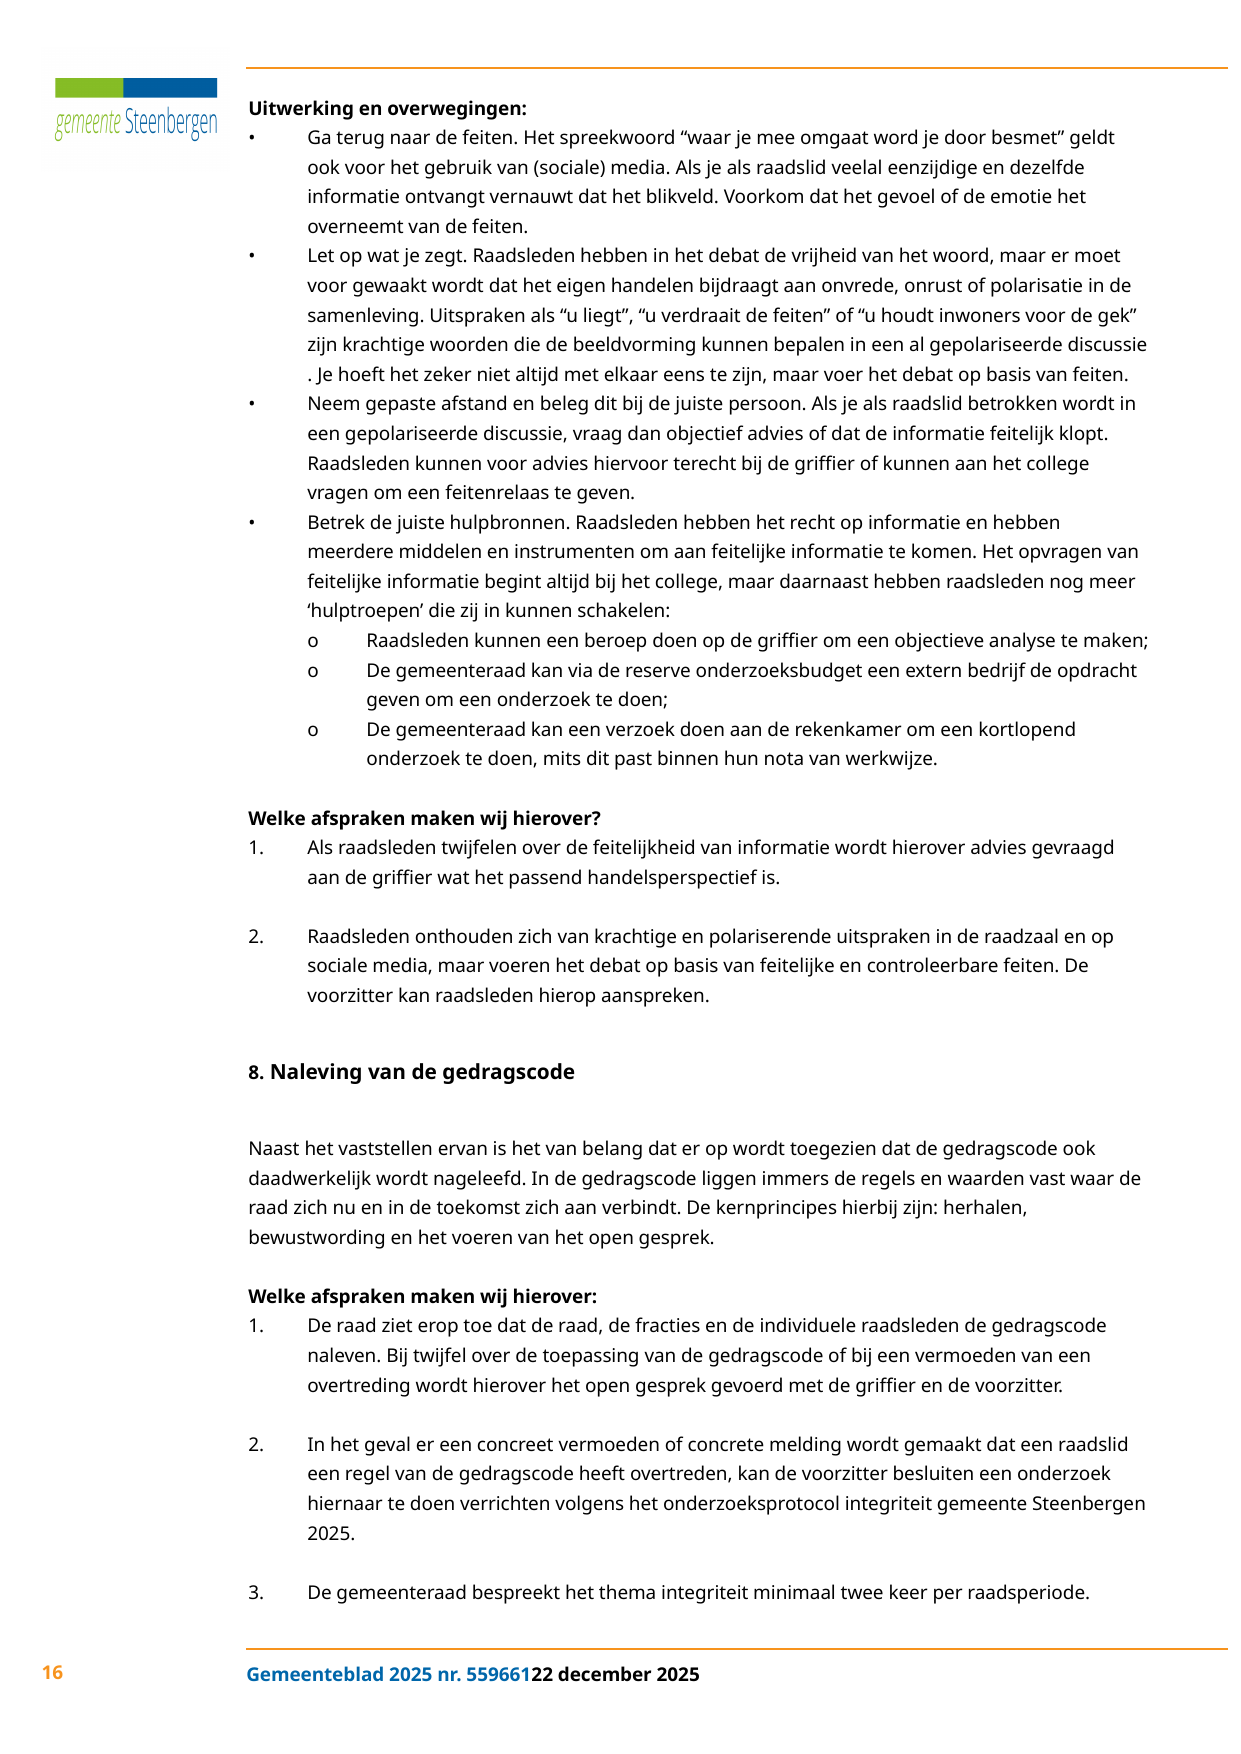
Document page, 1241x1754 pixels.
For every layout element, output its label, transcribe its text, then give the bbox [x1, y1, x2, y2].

picture [41, 47, 231, 172]
list Als raadsleden twijfelen over de feitelijkheid van informatie wordt hierover advies gevraagd aan de griffier wat het passend handelsperspectief is. [248, 834, 1152, 890]
text Uitwerking en overwegingen: [248, 95, 1152, 121]
list De gemeenteraad kan via de reserve onderzoeksbudget een extern bedrijf de opdracht geven om een onderzoek te doen; [307, 657, 1152, 712]
text Welke afspraken maken wij hierover? [248, 805, 1152, 831]
list Betrek de juiste hulpbronnen. Raadsleden hebben het recht op informatie en hebben meerdere middelen en instrumenten om aan feitelijke informatie te komen. Het opvragen van feitelijke informatie begint altijd bij het college, maar daarnaast hebben raadsleden nog meer ‘hulptroepen’ die zij in kunnen schakelen: [248, 509, 1152, 623]
list De raad ziet erop toe dat de raad, de fracties en de individuele raadsleden de gedragscode naleven. Bij twijfel over de toepassing van de gedragscode of bij een vermoeden van een overtreding wordt hierover het open gesprek gevoerd met de griffier en de voorzitter. [248, 1313, 1152, 1398]
list In het geval er een concreet vermoeden of concrete melding wordt gemaakt dat een raadslid een regel van de gedragscode heeft overtreden, kan de voorzitter besluiten een onderzoek hiernaar te doen verrichten volgens het onderzoeksprotocol integriteit gemeente Steenbergen 2025. [248, 1431, 1152, 1546]
list Let op wat je zegt. Raadsleden hebben in het debat de vrijheid van het woord, maar er moet voor gewaakt wordt dat het eigen handelen bijdraagt aan onvrede, onrust of polarisatie in de samenleving. Uitspraken als “u liegt”, “u verdraait de feiten” of “u houdt inwoners voor de gek” zijn krachtige woorden die de beeldvorming kunnen bepalen in een al gepolariseerde discussie . Je hoeft het zeker niet altijd met elkaar eens te zijn, maar voer het debat op basis van feiten. [248, 243, 1152, 387]
list De gemeenteraad bespreekt het thema integriteit minimaal twee keer per raadsperiode. [248, 1579, 1152, 1605]
text Naast het vaststellen ervan is het van belang dat er op wordt toegezien dat de gedragscode ook daadwerkelijk wordt nageleefd. In de gedragscode liggen immers de regels en waarden vast waar de raad zich nu en in de toekomst zich aan verbindt. De kernprincipes hierbij zijn: herhalen, bewustwording en het voeren van het open gesprek. [248, 1135, 1152, 1250]
list De gemeenteraad kan een verzoek doen aan de rekenkamer om een kortlopend onderzoek te doen, mits dit past binnen hun nota van werkwijze. [307, 716, 1152, 771]
text 8. Naleving van de gedragscode [248, 1057, 1152, 1086]
list Raadsleden onthouden zich van krachtige en polariserende uitspraken in de raadzaal en op sociale media, maar voeren het debat op basis van feitelijke en controleerbare feiten. De voorzitter kan raadsleden hierop aanspreken. [248, 923, 1152, 1008]
list Neem gepaste afstand en beleg dit bij de juiste persoon. Als je als raadslid betrokken wordt in een gepolariseerde discussie, vraag dan objectief advies of dat de informatie feitelijk klopt. Raadsleden kunnen voor advies hiervoor terecht bij de griffier of kunnen aan het college vragen om een feitenrelaas te geven. [248, 391, 1152, 505]
list Raadsleden kunnen een beroep doen op de griffier om een objectieve analyse te maken; [307, 627, 1152, 653]
text Welke afspraken maken wij hierover: [248, 1283, 1152, 1309]
list Ga terug naar de feiten. Het spreekwoord “waar je mee omgaat word je door besmet” geldt ook voor het gebruik van (sociale) media. Als je als raadslid veelal eenzijdige en dezelfde informatie ontvangt vernauwt dat het blikveld. Voorkom dat het gevoel of de emotie het overneemt van de feiten. [248, 124, 1152, 239]
